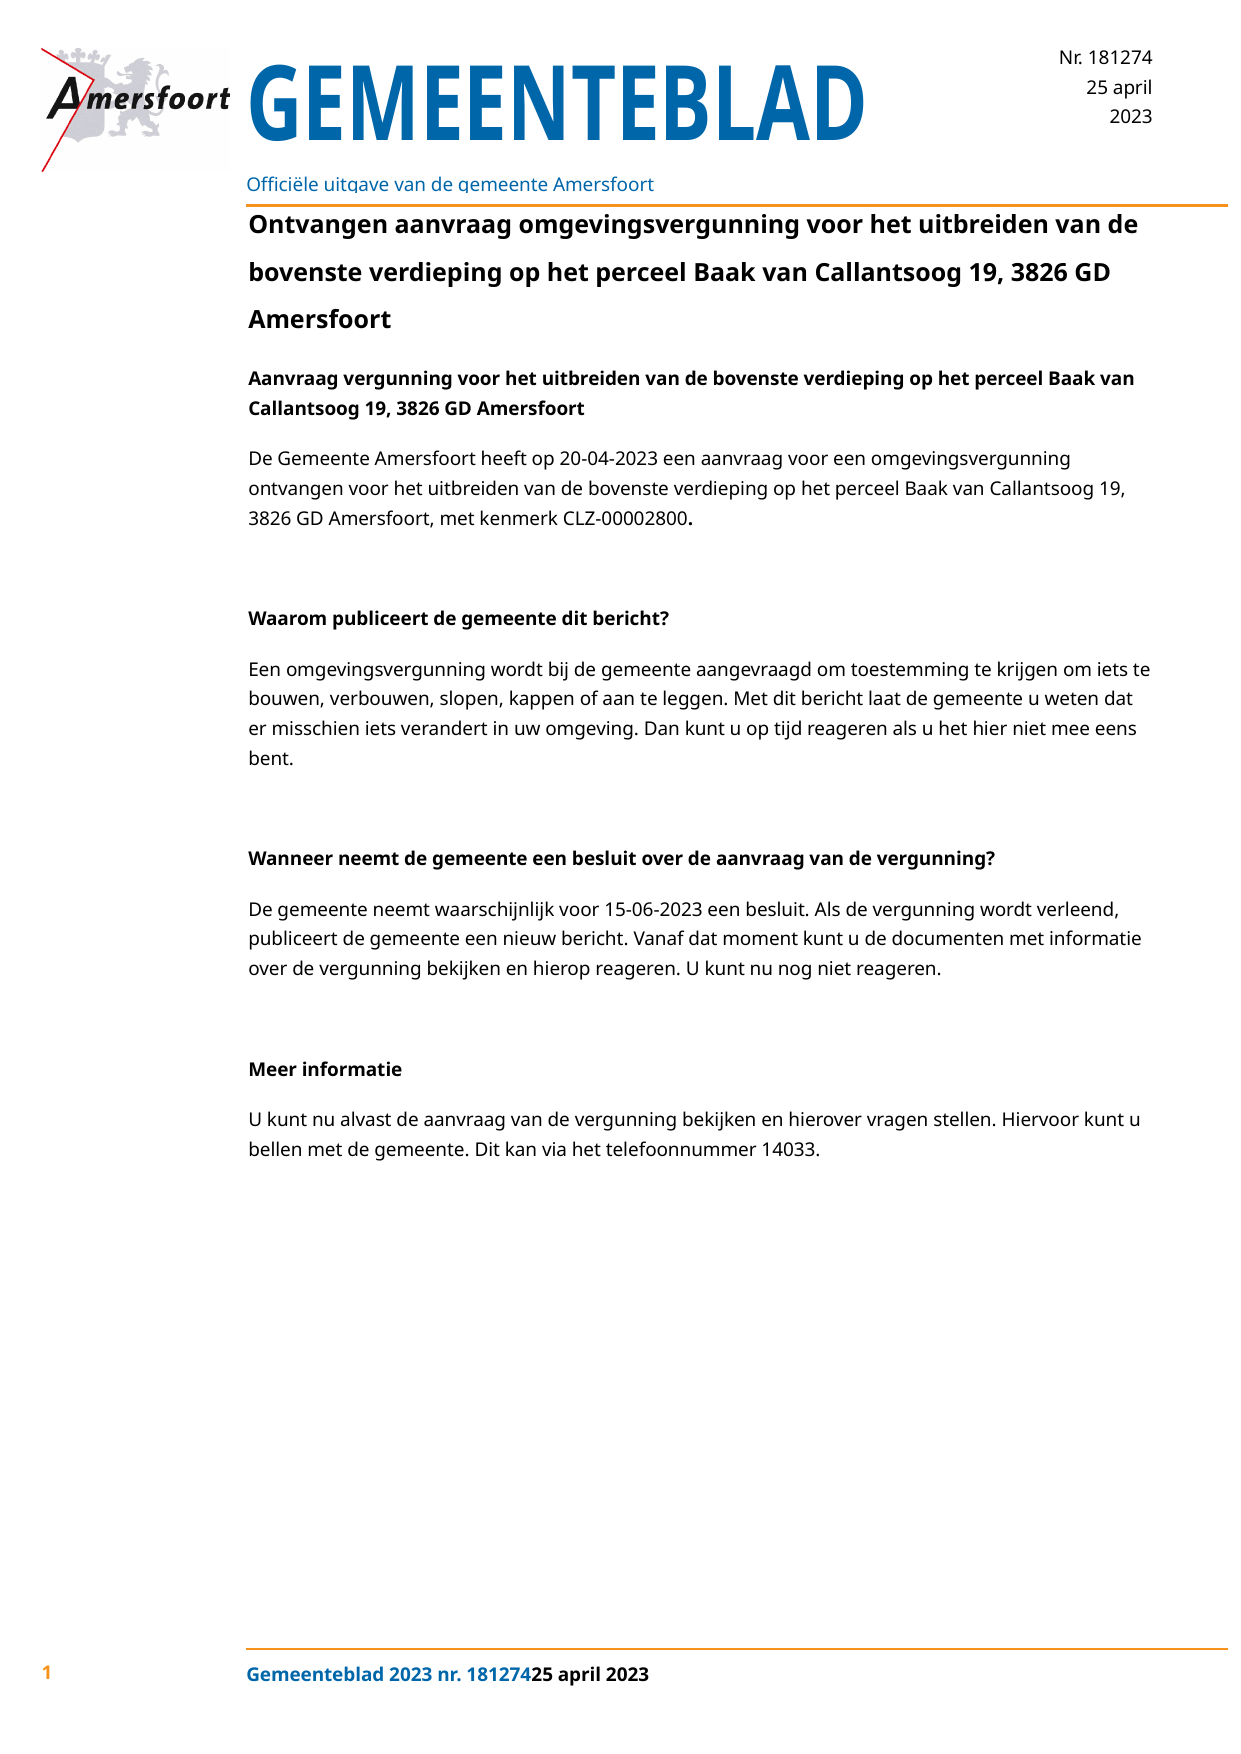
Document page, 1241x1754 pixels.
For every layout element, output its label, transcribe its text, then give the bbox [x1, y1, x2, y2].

text Wanneer neemt de gemeente een besluit over de aanvraag van de vergunning? [248, 846, 1152, 871]
text De Gemeente Amersfoort heeft op 20-04-2023 een aanvraag voor een omgevingsvergunning ontvangen voor het uitbreiden van de bovenste verdieping op het perceel Baak van Callantsoog 19, 3826 GD Amersfoort, met kenmerk CLZ-00002800. [248, 446, 1152, 530]
text U kunt nu alvast de aanvraag van de vergunning bekijken en hierover vragen stellen. Hiervoor kunt u bellen met de gemeente. Dit kan via het telefoonnummer 14033. [248, 1106, 1152, 1162]
text Waarom publiceert de gemeente dit bericht? [248, 606, 1152, 631]
picture [41, 47, 231, 172]
text Aanvraag vergunning voor het uitbreiden van de bovenste verdieping op het perceel Baak van Callantsoog 19, 3826 GD Amersfoort [248, 366, 1152, 421]
text Ontvangen aanvraag omgevingsvergunning voor het uitbreiden van de bovenste verdieping op het perceel Baak van Callantsoog 19, 3826 GD Amersfoort [248, 207, 1152, 336]
text Een omgevingsvergunning wordt bij de gemeente aangevraagd om toestemming te krijgen om iets te bouwen, verbouwen, slopen, kappen of aan te leggen. Met dit bericht laat de gemeente u weten dat er misschien iets verandert in uw omgeving. Dan kunt u op tijd reageren als u het hier niet mee eens bent. [248, 656, 1152, 770]
text Meer informatie [248, 1056, 1152, 1082]
text De gemeente neemt waarschijnlijk voor 15-06-2023 een besluit. Als de vergunning wordt verleend, publiceert de gemeente een nieuw bericht. Vanaf dat moment kunt u de documenten met informatie over de vergunning bekijken en hierop reageren. U kunt nu nog niet reageren. [248, 896, 1152, 981]
